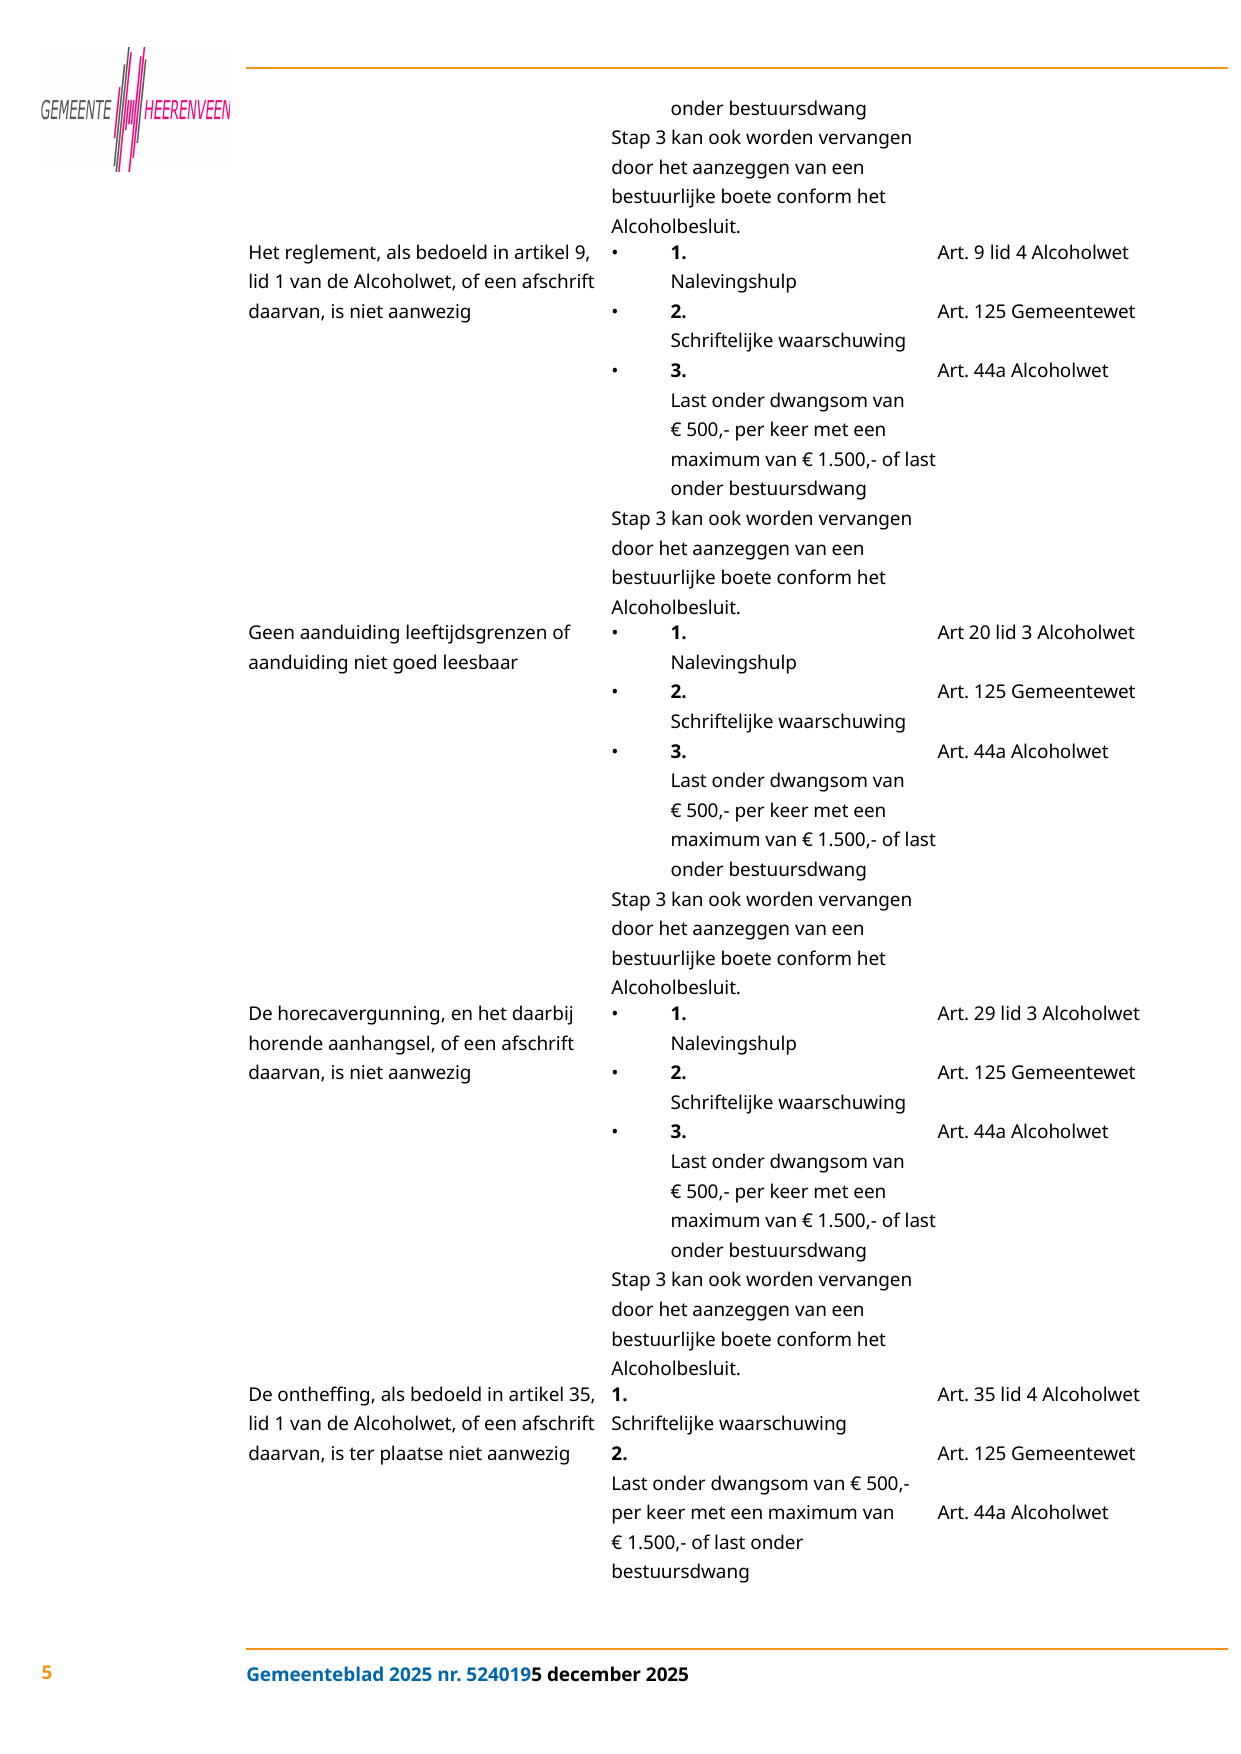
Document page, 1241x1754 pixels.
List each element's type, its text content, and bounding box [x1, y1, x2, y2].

table_cell [937, 95, 1152, 239]
table_cell Art 20 lid 3 Alcoholwet Art. 125 Gemeentewet Art. 44a Alcoholwet [937, 620, 1152, 1000]
table_cell Het reglement, als bedoeld in artikel 9, lid 1 van de Alcoholwet, of een afschrift daarvan, is niet aanwezig [248, 239, 611, 619]
table_cell Art. 35 lid 4 Alcoholwet Art. 125 Gemeentewet Art. 44a Alcoholwet [937, 1381, 1152, 1584]
table_cell onder bestuursdwang Stap 3 kan ook worden vervangen door het aanzeggen van een bestuurlijke boete conform het Alcoholbesluit. [611, 95, 937, 239]
table_cell De horecavergunning, en het daarbij horende aanhangsel, of een afschrift daarvan, is niet aanwezig [248, 1000, 611, 1381]
table_cell Geen aanduiding leeftijdsgrenzen of aanduiding niet goed leesbaar [248, 620, 611, 1000]
table_cell 1. Nalevingshulp 2. Schriftelijke waarschuwing 3. Last onder dwangsom van € 500,- per keer met een maximum van € 1.500,- of last onder bestuursdwang Stap 3 kan ook worden vervangen door het aanzeggen van een bestuurlijke boete conform het Alcoholbesluit. [611, 620, 937, 1000]
table_cell [248, 95, 611, 239]
table_cell Art. 9 lid 4 Alcoholwet Art. 125 Gemeentewet Art. 44a Alcoholwet [937, 239, 1152, 619]
table_cell 1. Nalevingshulp 2. Schriftelijke waarschuwing 3. Last onder dwangsom van € 500,- per keer met een maximum van € 1.500,- of last onder bestuursdwang Stap 3 kan ook worden vervangen door het aanzeggen van een bestuurlijke boete conform het Alcoholbesluit. [611, 239, 937, 619]
table_cell Art. 29 lid 3 Alcoholwet Art. 125 Gemeentewet Art. 44a Alcoholwet [937, 1000, 1152, 1381]
picture [41, 47, 231, 172]
table_cell 1. Schriftelijke waarschuwing 2. Last onder dwangsom van € 500,- per keer met een maximum van € 1.500,- of last onder bestuursdwang [611, 1381, 937, 1584]
table_cell 1. Nalevingshulp 2. Schriftelijke waarschuwing 3. Last onder dwangsom van € 500,- per keer met een maximum van € 1.500,- of last onder bestuursdwang Stap 3 kan ook worden vervangen door het aanzeggen van een bestuurlijke boete conform het Alcoholbesluit. [611, 1000, 937, 1381]
table_cell De ontheffing, als bedoeld in artikel 35, lid 1 van de Alcoholwet, of een afschrift daarvan, is ter plaatse niet aanwezig [248, 1381, 611, 1584]
